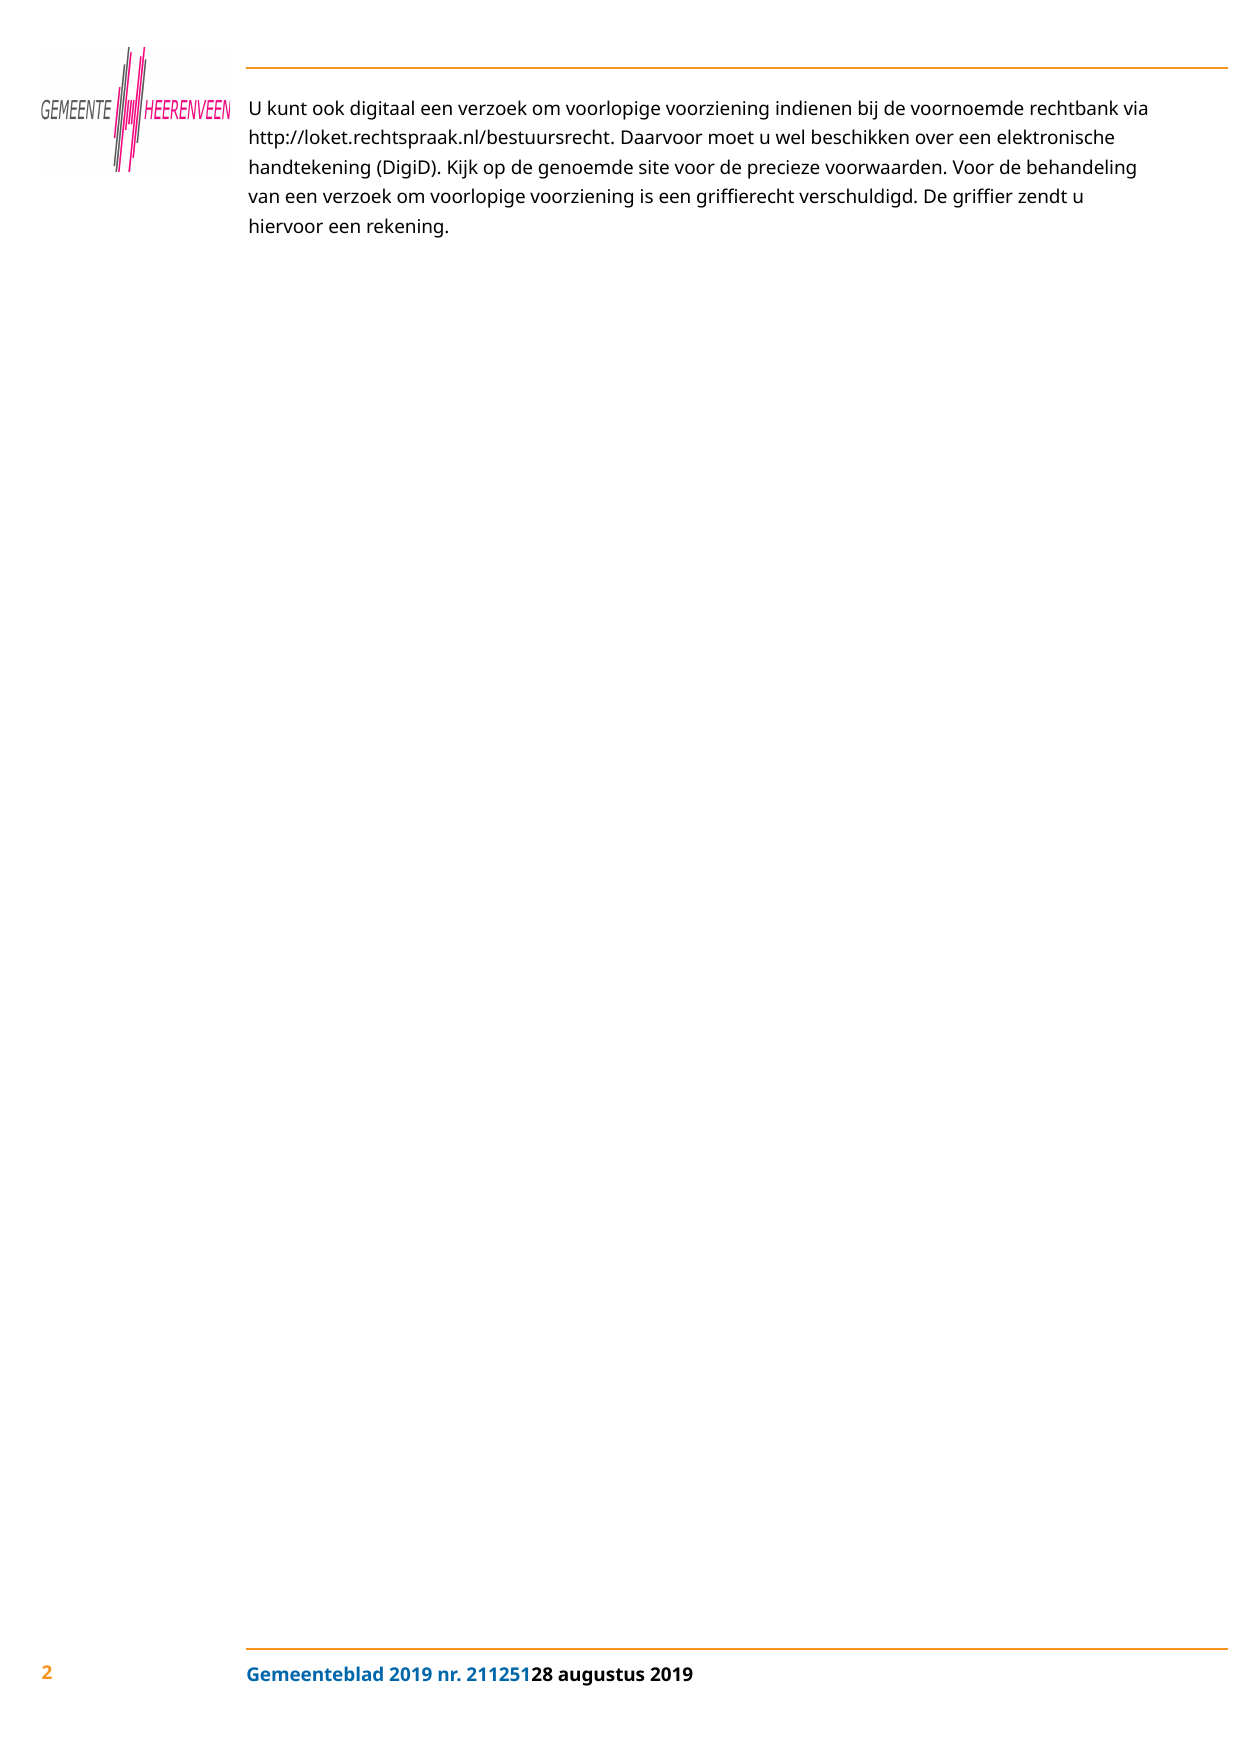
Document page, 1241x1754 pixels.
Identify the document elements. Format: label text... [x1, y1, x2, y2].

picture [41, 47, 231, 172]
text U kunt ook digitaal een verzoek om voorlopige voorziening indienen bij de voornoemde rechtbank via http://loket.rechtspraak.nl/bestuursrecht. Daarvoor moet u wel beschikken over een elektronische handtekening (DigiD). Kijk op de genoemde site voor de precieze voorwaarden. Voor de behandeling van een verzoek om voorlopige voorziening is een griffierecht verschuldigd. De griffier zendt u hiervoor een rekening. [248, 95, 1152, 239]
